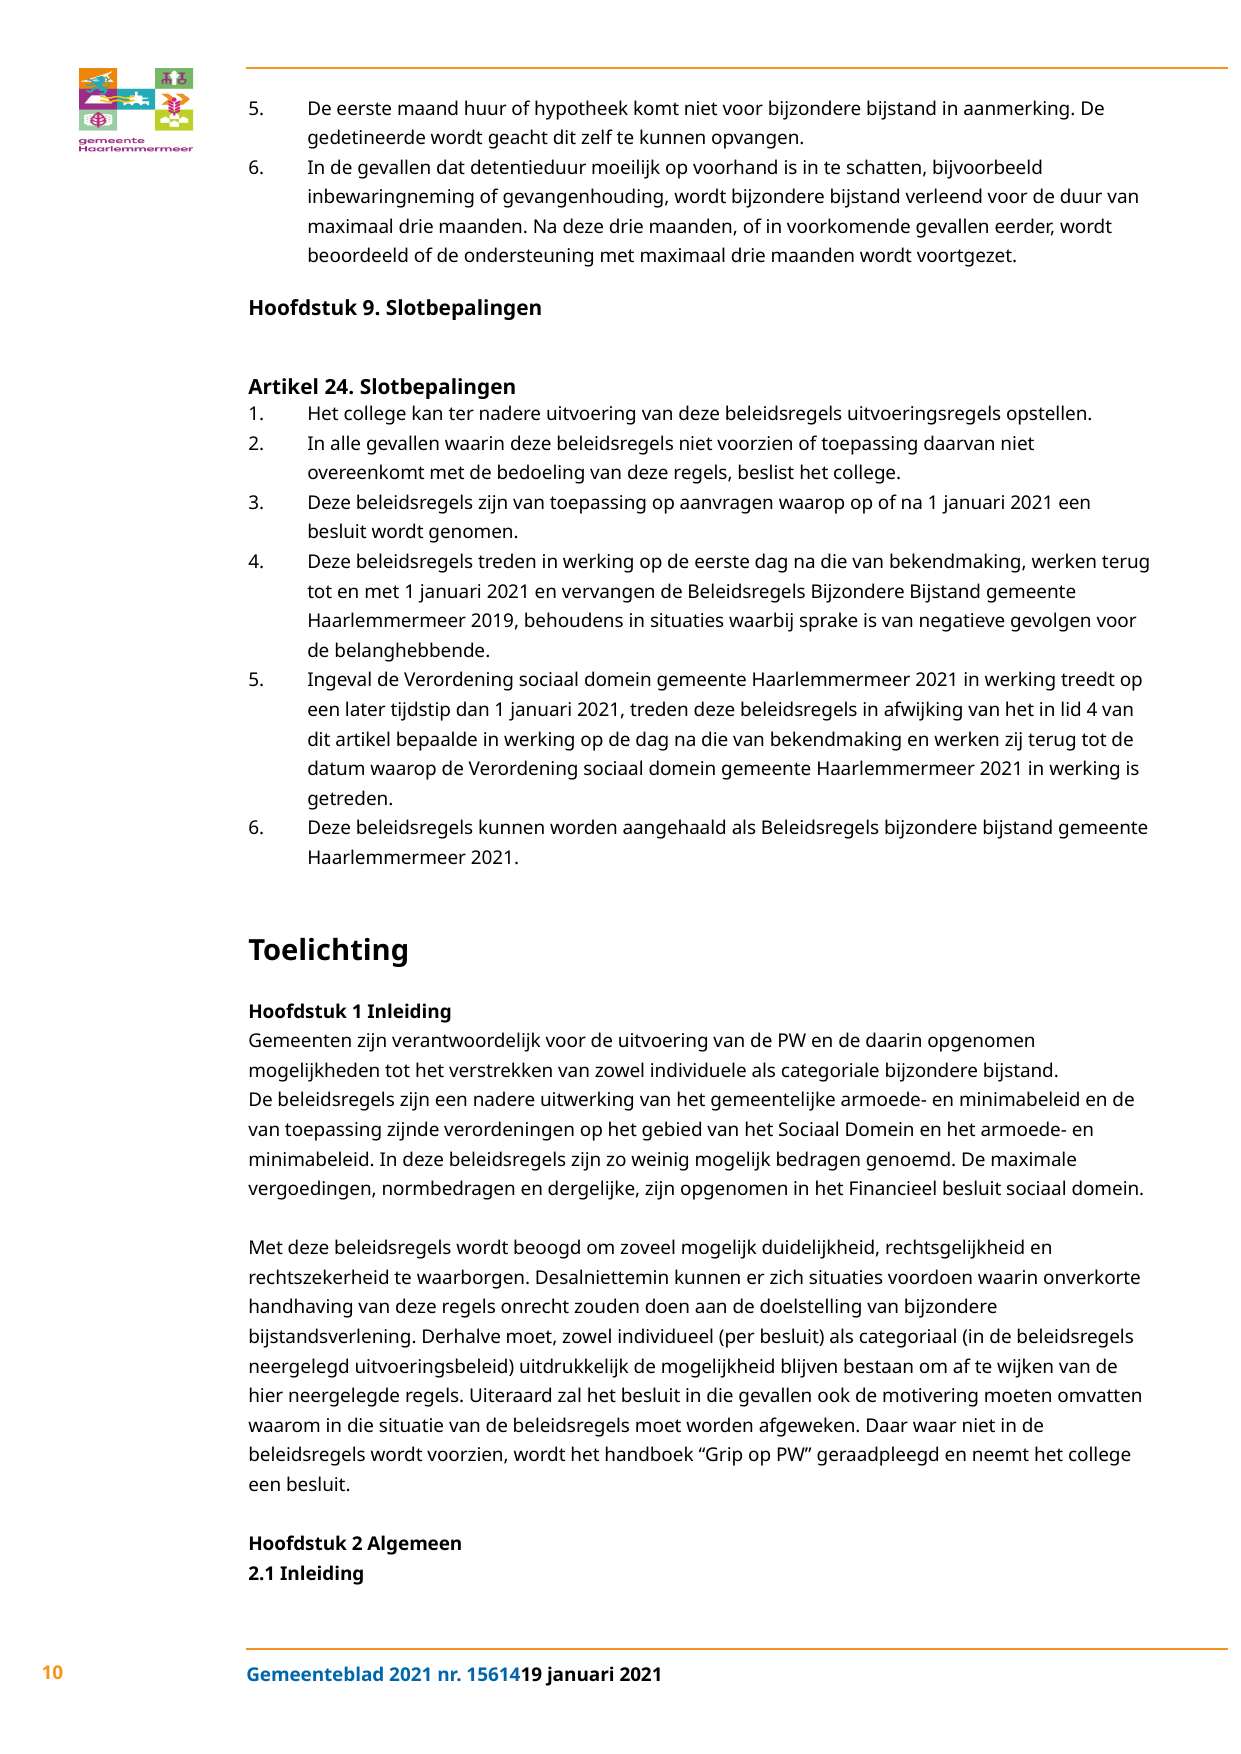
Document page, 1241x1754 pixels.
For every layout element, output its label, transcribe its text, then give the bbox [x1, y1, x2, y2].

text 2.1 Inleiding [248, 1560, 1152, 1586]
text Hoofdstuk 1 Inleiding [248, 998, 1152, 1024]
list In alle gevallen waarin deze beleidsregels niet voorzien of toepassing daarvan niet overeenkomt met de bedoeling van deze regels, beslist het college. [248, 430, 1152, 485]
picture [41, 47, 231, 172]
list Ingeval de Verordening sociaal domein gemeente Haarlemmermeer 2021 in werking treedt op een later tijdstip dan 1 januari 2021, treden deze beleidsregels in afwijking van het in lid 4 van dit artikel bepaalde in werking op de dag na die van bekendmaking en werken zij terug tot de datum waarop de Verordening sociaal domein gemeente Haarlemmermeer 2021 in werking is getreden. [248, 667, 1152, 811]
text De beleidsregels zijn een nadere uitwerking van het gemeentelijke armoede- en minimabeleid en de van toepassing zijnde verordeningen op het gebied van het Sociaal Domein en het armoede- en minimabeleid. In deze beleidsregels zijn zo weinig mogelijk bedragen genoemd. De maximale vergoedingen, normbedragen en dergelijke, zijn opgenomen in het Financieel besluit sociaal domein. [248, 1087, 1152, 1201]
text Gemeenten zijn verantwoordelijk voor de uitvoering van de PW en de daarin opgenomen mogelijkheden tot het verstrekken van zowel individuele als categoriale bijzondere bijstand. [248, 1027, 1152, 1083]
text Artikel 24. Slotbepalingen [248, 372, 1152, 400]
list Deze beleidsregels zijn van toepassing op aanvragen waarop op of na 1 januari 2021 een besluit wordt genomen. [248, 489, 1152, 544]
list De eerste maand huur of hypotheek komt niet voor bijzondere bijstand in aanmerking. De gedetineerde wordt geacht dit zelf te kunnen opvangen. [248, 95, 1152, 150]
text Met deze beleidsregels wordt beoogd om zoveel mogelijk duidelijkheid, rechtsgelijkheid en rechtszekerheid te waarborgen. Desalniettemin kunnen er zich situaties voordoen waarin onverkorte handhaving van deze regels onrecht zouden doen aan de doelstelling van bijzondere bijstandsverlening. Derhalve moet, zowel individueel (per besluit) als categoriaal (in de beleidsregels neergelegd uitvoeringsbeleid) uitdrukkelijk de mogelijkheid blijven bestaan om af te wijken van de hier neergelegde regels. Uiteraard zal het besluit in die gevallen ook de motivering moeten omvatten waarom in die situatie van de beleidsregels moet worden afgeweken. Daar waar niet in de beleidsregels wordt voorzien, wordt het handboek “Grip op PW” geraadpleegd en neemt het college een besluit. [248, 1234, 1152, 1497]
list Deze beleidsregels treden in werking op de eerste dag na die van bekendmaking, werken terug tot en met 1 januari 2021 en vervangen de Beleidsregels Bijzondere Bijstand gemeente Haarlemmermeer 2019, behoudens in situaties waarbij sprake is van negatieve gevolgen voor de belanghebbende. [248, 548, 1152, 663]
list Het college kan ter nadere uitvoering van deze beleidsregels uitvoeringsregels opstellen. [248, 400, 1152, 426]
text Toelichting [248, 929, 1152, 969]
list In de gevallen dat detentieduur moeilijk op voorhand is in te schatten, bijvoorbeeld inbewaringneming of gevangenhouding, wordt bijzondere bijstand verleend voor de duur van maximaal drie maanden. Na deze drie maanden, of in voorkomende gevallen eerder, wordt beoordeeld of de ondersteuning met maximaal drie maanden wordt voortgezet. [248, 154, 1152, 268]
text Hoofdstuk 2 Algemeen [248, 1530, 1152, 1556]
text Hoofdstuk 9. Slotbepalingen [248, 293, 1152, 322]
list Deze beleidsregels kunnen worden aangehaald als Beleidsregels bijzondere bijstand gemeente Haarlemmermeer 2021. [248, 814, 1152, 870]
